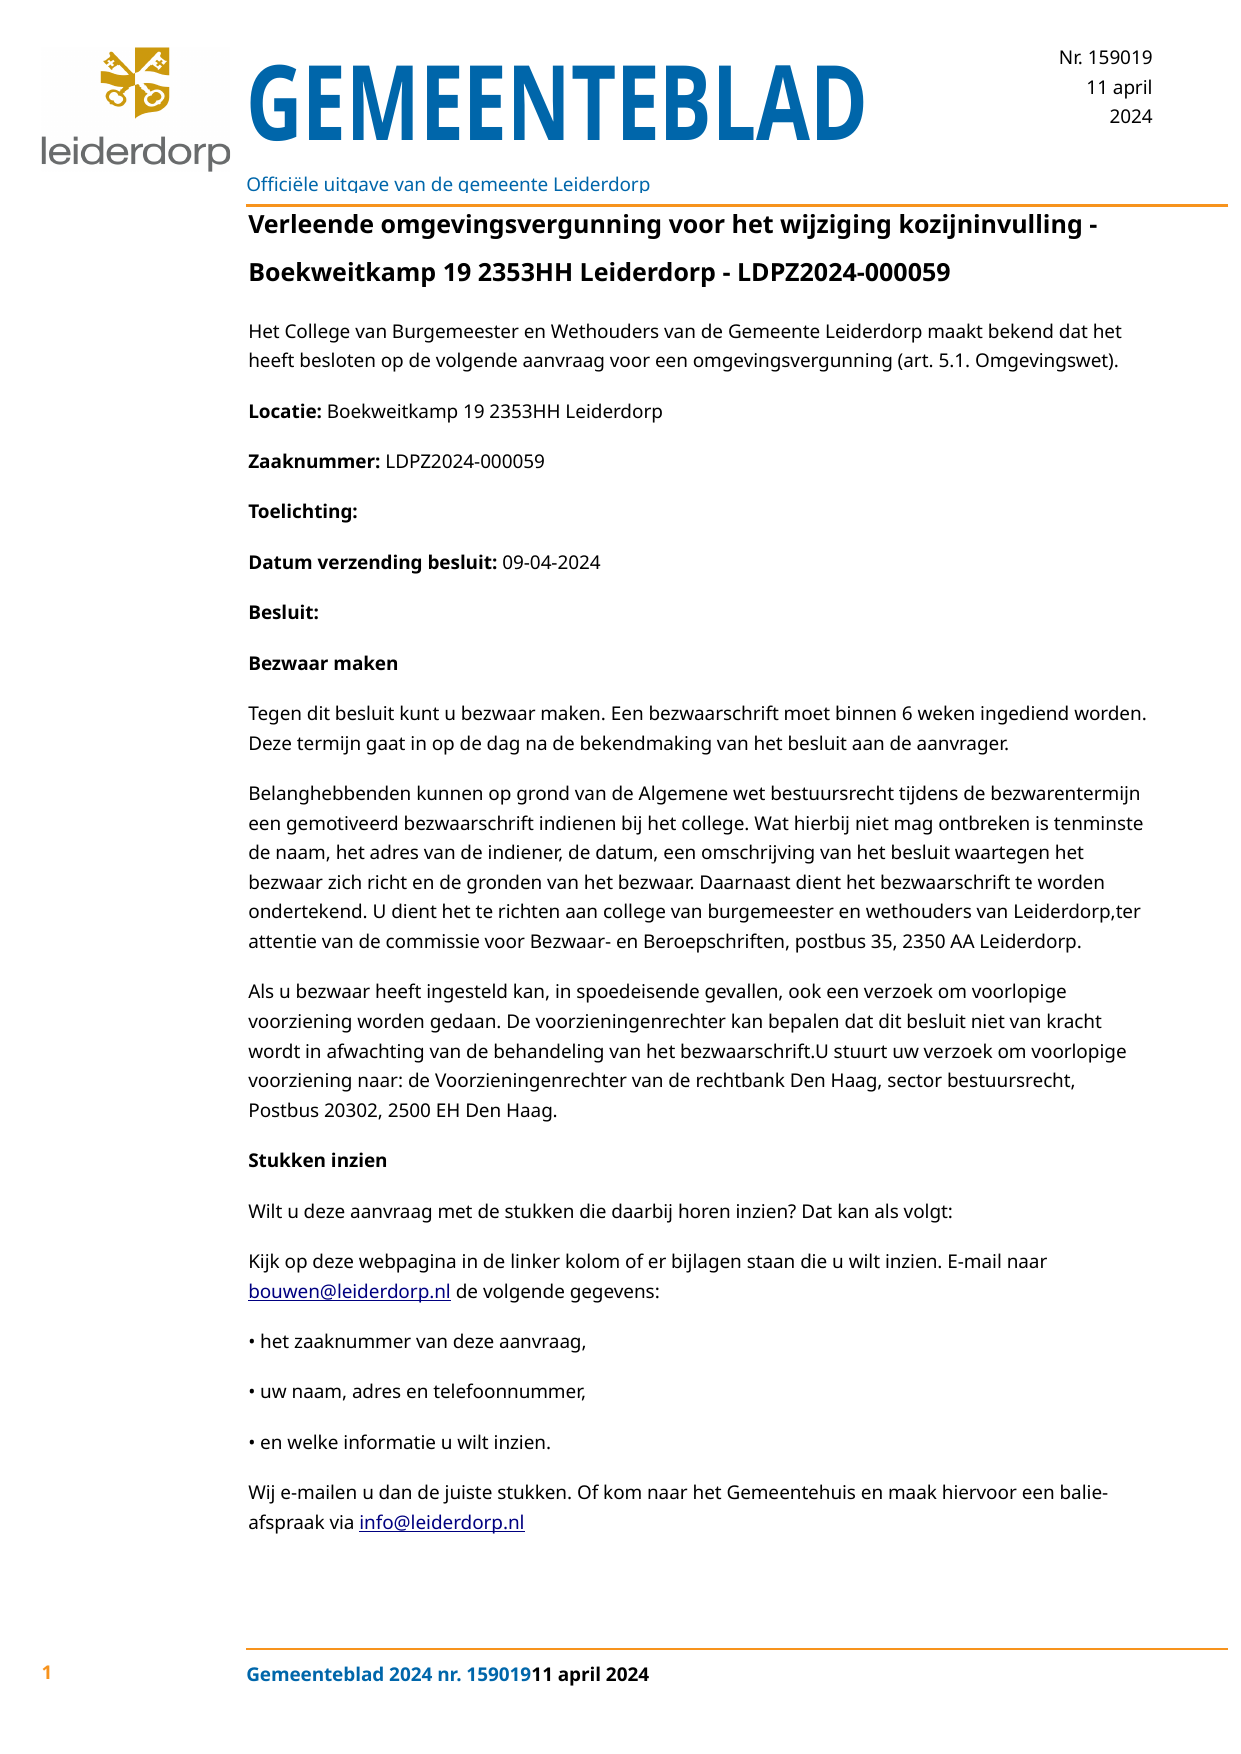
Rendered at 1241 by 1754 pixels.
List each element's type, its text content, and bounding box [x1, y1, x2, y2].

text Wilt u deze aanvraag met de stukken die daarbij horen inzien? Dat kan als volgt: [248, 1198, 1152, 1224]
text Wij e-mailen u dan de juiste stukken. Of kom naar het Gemeentehuis en maak hiervoor een balie-afspraak via info@leiderdorp.nl [248, 1479, 1152, 1535]
text Datum verzending besluit: 09-04-2024 [248, 549, 1152, 575]
text Bezwaar maken [248, 650, 1152, 676]
text • en welke informatie u wilt inzien. [248, 1429, 1152, 1455]
text Verleende omgevingsvergunning voor het wijziging kozijninvulling - Boekweitkamp 19 2353HH Leiderdorp - LDPZ2024-000059 [248, 207, 1152, 288]
text Besluit: [248, 599, 1152, 625]
text Tegen dit besluit kunt u bezwaar maken. Een bezwaarschrift moet binnen 6 weken ingediend worden. Deze termijn gaat in op de dag na de bekendmaking van het besluit aan de aanvrager. [248, 700, 1152, 756]
text Locatie: Boekweitkamp 19 2353HH Leiderdorp [248, 398, 1152, 424]
text Kijk op deze webpagina in de linker kolom of er bijlagen staan die u wilt inzien. E-mail naar bouwen@leiderdorp.nl de volgende gegevens: [248, 1248, 1152, 1304]
text Zaaknummer: LDPZ2024-000059 [248, 448, 1152, 474]
picture [41, 47, 231, 172]
text Als u bezwaar heeft ingesteld kan, in spoedeisende gevallen, ook een verzoek om voorlopige voorziening worden gedaan. De voorzieningenrechter kan bepalen dat dit besluit niet van kracht wordt in afwachting van de behandeling van het bezwaarschrift.U stuurt uw verzoek om voorlopige voorziening naar: de Voorzieningenrechter van de rechtbank Den Haag, sector bestuursrecht, Postbus 20302, 2500 EH Den Haag. [248, 979, 1152, 1123]
text Toelichting: [248, 499, 1152, 524]
text • het zaaknummer van deze aanvraag, [248, 1328, 1152, 1354]
text Stukken inzien [248, 1147, 1152, 1173]
text Het College van Burgemeester en Wethouders van de Gemeente Leiderdorp maakt bekend dat het heeft besloten op de volgende aanvraag voor een omgevingsvergunning (art. 5.1. Omgevingswet). [248, 318, 1152, 373]
text • uw naam, adres en telefoonnummer, [248, 1379, 1152, 1404]
text Belanghebbenden kunnen op grond van de Algemene wet bestuursrecht tijdens de bezwarentermijn een gemotiveerd bezwaarschrift indienen bij het college. Wat hierbij niet mag ontbreken is tenminste de naam, het adres van de indiener, de datum, een omschrijving van het besluit waartegen het bezwaar zich richt en de gronden van het bezwaar. Daarnaast dient het bezwaarschrift te worden ondertekend. U dient het te richten aan college van burgemeester en wethouders van Leiderdorp,ter attentie van de commissie voor Bezwaar- en Beroepschriften, postbus 35, 2350 AA Leiderdorp. [248, 780, 1152, 954]
